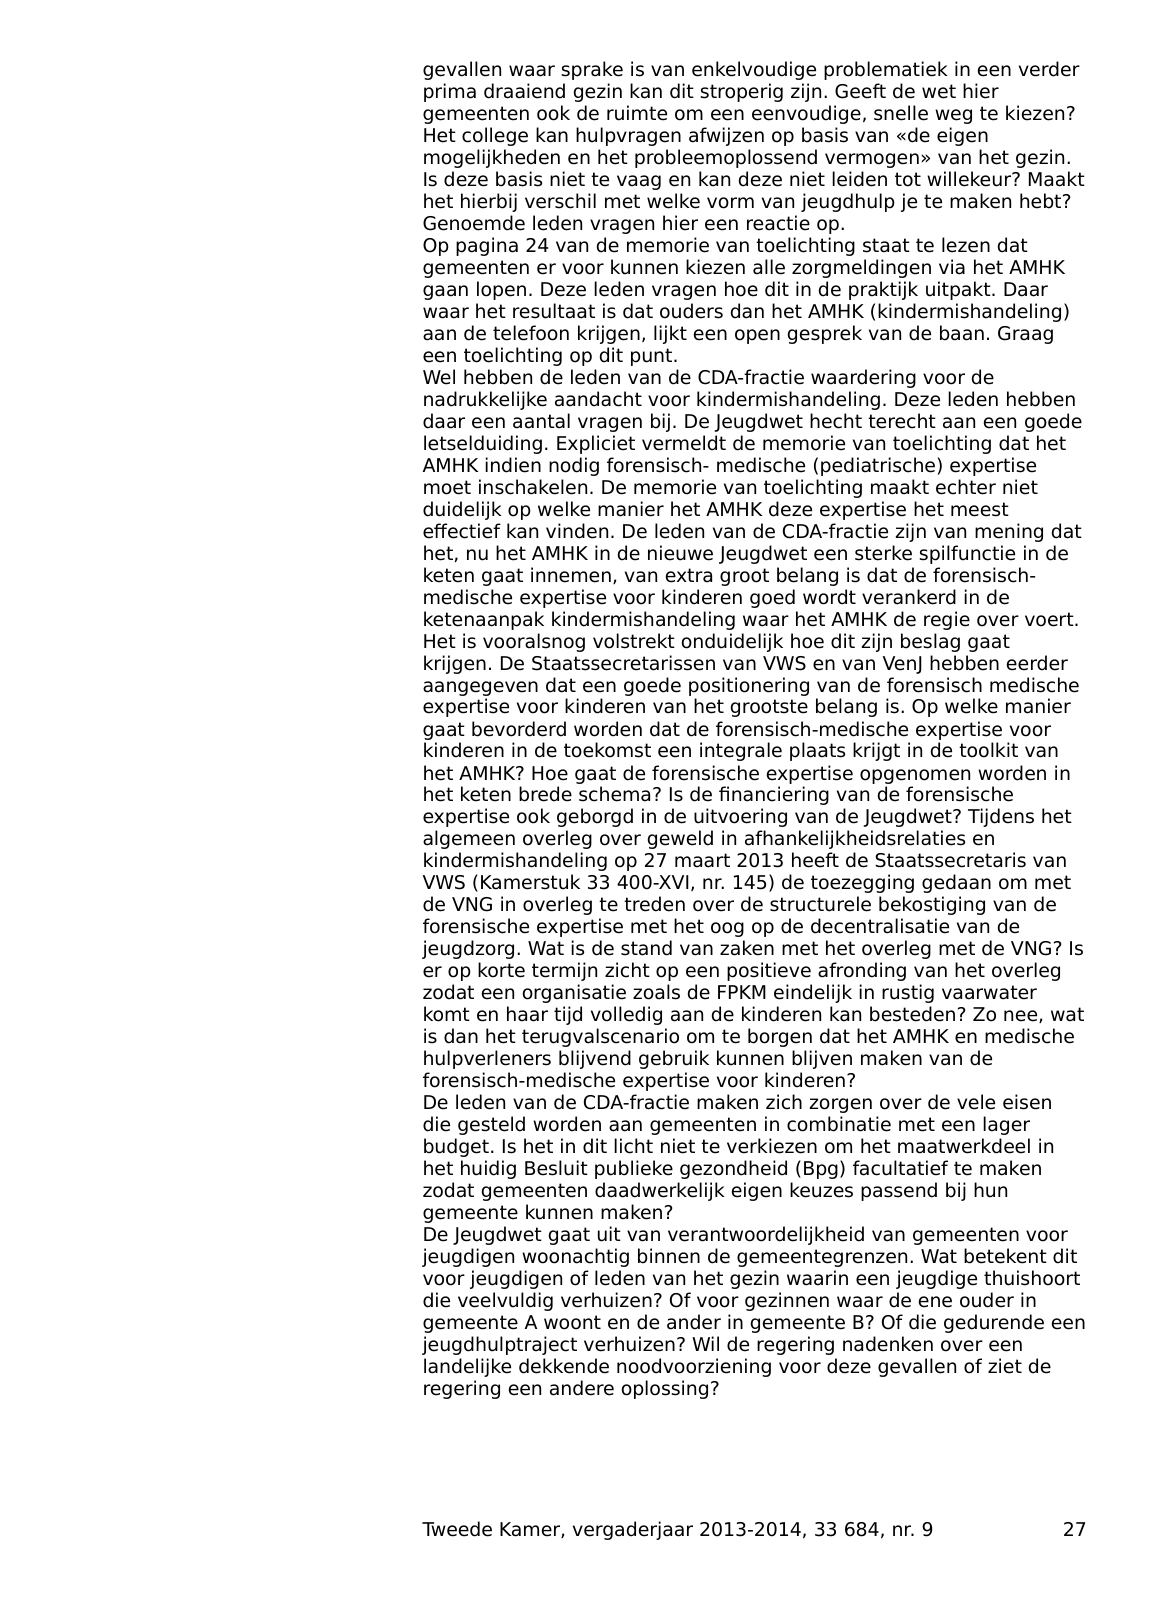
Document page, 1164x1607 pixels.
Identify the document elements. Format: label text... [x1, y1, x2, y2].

text gevallen waar sprake is van enkelvoudige problematiek in een verder prima draaiend gezin kan dit stroperig zijn. Geeft de wet hier gemeenten ook de ruimte om een eenvoudige, snelle weg te kiezen? [422, 59, 1087, 125]
text De leden van de CDA-fractie maken zich zorgen over de vele eisen die gesteld worden aan gemeenten in combinatie met een lager budget. Is het in dit licht niet te verkiezen om het maatwerkdeel in het huidig Besluit publieke gezondheid (Bpg) facultatief te maken zodat gemeenten daadwerkelijk eigen keuzes passend bij hun gemeente kunnen maken? [422, 1092, 1087, 1224]
text Wel hebben de leden van de CDA-fractie waardering voor de nadrukkelijke aandacht voor kindermishandeling. Deze leden hebben daar een aantal vragen bij. De Jeugdwet hecht terecht aan een goede letselduiding. Expliciet vermeldt de memorie van toelichting dat het AMHK indien nodig forensisch- medische (pediatrische) expertise moet inschakelen. De memorie van toelichting maakt echter niet duidelijk op welke manier het AMHK deze expertise het meest effectief kan vinden. De leden van de CDA-fractie zijn van mening dat het, nu het AMHK in de nieuwe Jeugdwet een sterke spilfunctie in de keten gaat innemen, van extra groot belang is dat de forensisch-medische expertise voor kinderen goed wordt verankerd in de ketenaanpak kindermishandeling waar het AMHK de regie over voert. Het is vooralsnog volstrekt onduidelijk hoe dit zijn beslag gaat krijgen. De Staatssecretarissen van VWS en van VenJ hebben eerder aangegeven dat een goede positionering van de forensisch medische expertise voor kinderen van het grootste belang is. Op welke manier gaat bevorderd worden dat de forensisch-medische expertise voor kinderen in de toekomst een integrale plaats krijgt in de toolkit van het AMHK? Hoe gaat de forensische expertise opgenomen worden in het keten brede schema? Is de financiering van de forensische expertise ook geborgd in de uitvoering van de Jeugdwet? Tijdens het algemeen overleg over geweld in afhankelijkheidsrelaties en kindermishandeling op 27 maart 2013 heeft de Staatssecretaris van VWS (Kamerstuk 33 400-XVI, nr. 145) de toezegging gedaan om met de VNG in overleg te treden over de structurele bekostiging van de forensische expertise met het oog op de decentralisatie van de jeugdzorg. Wat is de stand van zaken met het overleg met de VNG? Is er op korte termijn zicht op een positieve afronding van het overleg zodat een organisatie zoals de FPKM eindelijk in rustig vaarwater komt en haar tijd volledig aan de kinderen kan besteden? Zo nee, wat is dan het terugvalscenario om te borgen dat het AMHK en medische hulpverleners blijvend gebruik kunnen blijven maken van de forensisch-medische expertise voor kinderen? [422, 367, 1087, 1092]
text De Jeugdwet gaat uit van verantwoordelijkheid van gemeenten voor jeugdigen woonachtig binnen de gemeentegrenzen. Wat betekent dit voor jeugdigen of leden van het gezin waarin een jeugdige thuishoort die veelvuldig verhuizen? Of voor gezinnen waar de ene ouder in gemeente A woont en de ander in gemeente B? Of die gedurende een jeugdhulptraject verhuizen? Wil de regering nadenken over een landelijke dekkende noodvoorziening voor deze gevallen of ziet de regering een andere oplossing? [422, 1224, 1087, 1400]
text Op pagina 24 van de memorie van toelichting staat te lezen dat gemeenten er voor kunnen kiezen alle zorgmeldingen via het AMHK gaan lopen. Deze leden vragen hoe dit in de praktijk uitpakt. Daar waar het resultaat is dat ouders dan het AMHK (kindermishandeling) aan de telefoon krijgen, lijkt een open gesprek van de baan. Graag een toelichting op dit punt. [422, 235, 1087, 367]
text Het college kan hulpvragen afwijzen op basis van «de eigen mogelijkheden en het probleemoplossend vermogen» van het gezin. Is deze basis niet te vaag en kan deze niet leiden tot willekeur? Maakt het hierbij verschil met welke vorm van jeugdhulp je te maken hebt? Genoemde leden vragen hier een reactie op. [422, 125, 1087, 235]
